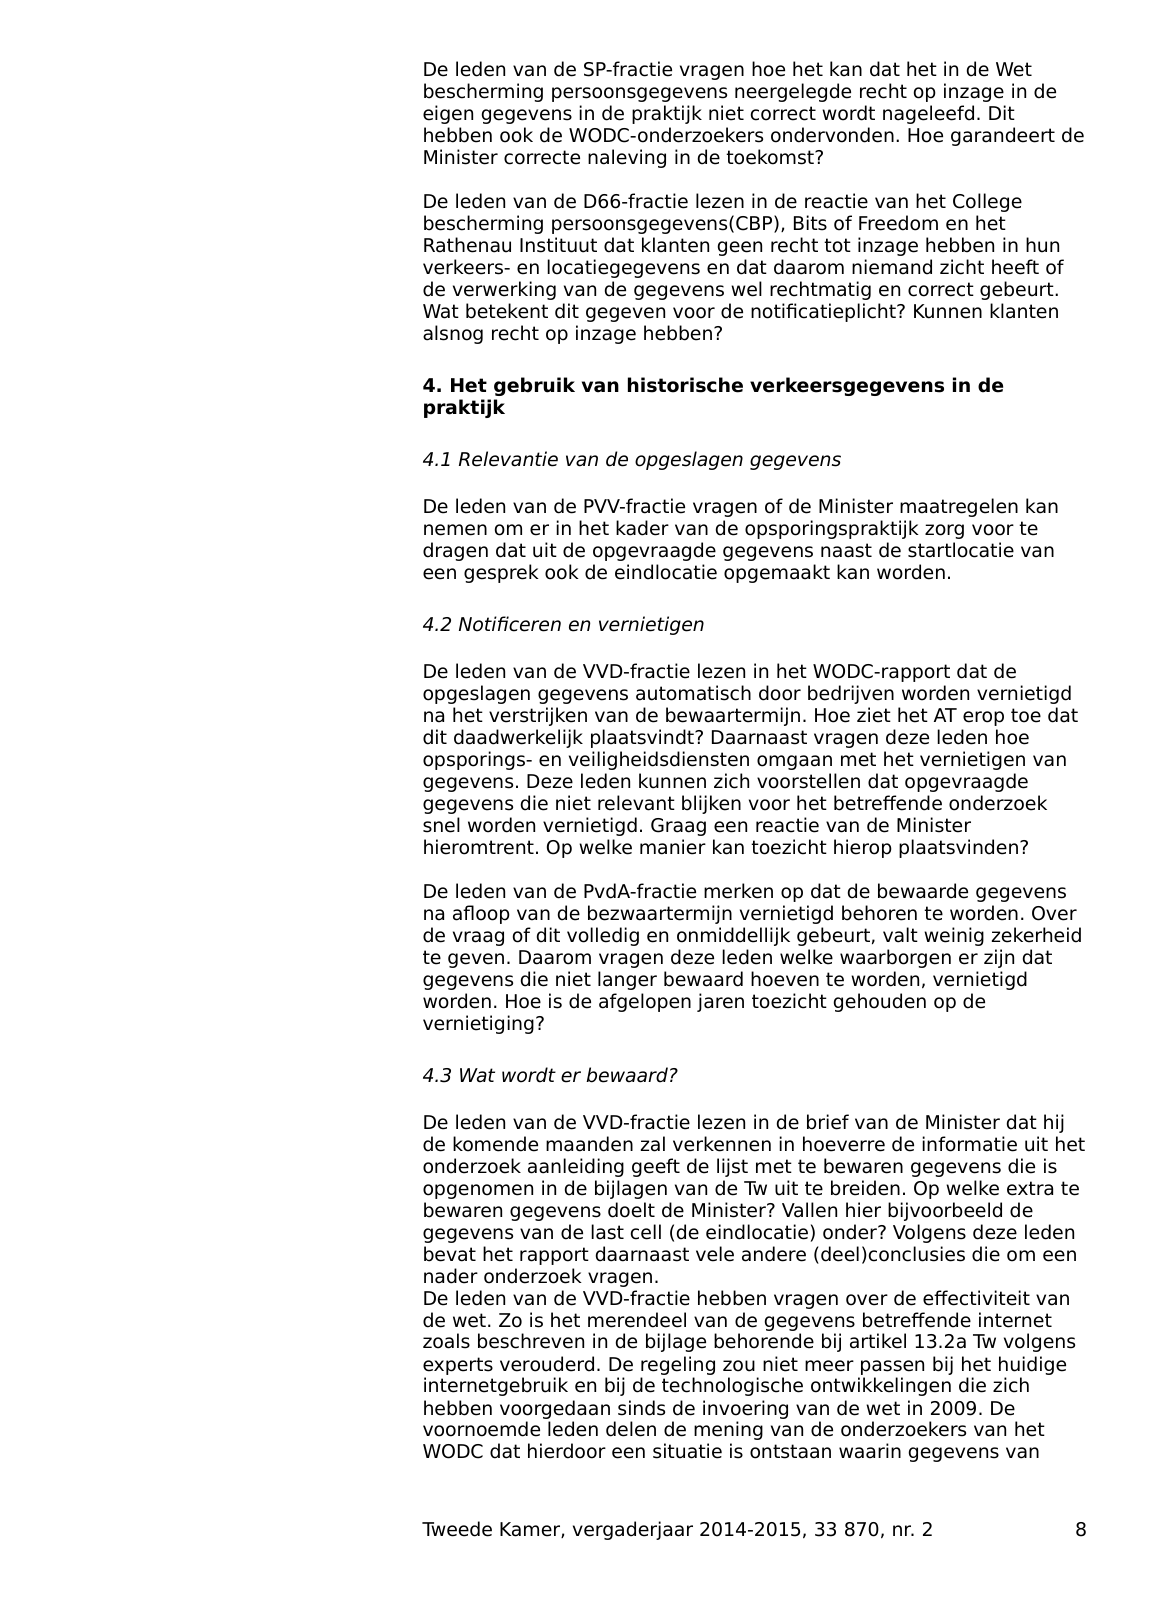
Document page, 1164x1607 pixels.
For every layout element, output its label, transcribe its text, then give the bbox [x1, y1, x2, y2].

text De leden van de VVD-fractie lezen in het WODC-rapport dat de opgeslagen gegevens automatisch door bedrijven worden vernietigd na het verstrijken van de bewaartermijn. Hoe ziet het AT erop toe dat dit daadwerkelijk plaatsvindt? Daarnaast vragen deze leden hoe opsporings- en veiligheidsdiensten omgaan met het vernietigen van gegevens. Deze leden kunnen zich voorstellen dat opgevraagde gegevens die niet relevant blijken voor het betreffende onderzoek snel worden vernietigd. Graag een reactie van de Minister hieromtrent. Op welke manier kan toezicht hierop plaatsvinden? [422, 661, 1087, 859]
subtitle 4.2 Notificeren en vernietigen [422, 614, 1087, 636]
text De leden van de PVV-fractie vragen of de Minister maatregelen kan nemen om er in het kader van de opsporingspraktijk zorg voor te dragen dat uit de opgevraagde gegevens naast de startlocatie van een gesprek ook de eindlocatie opgemaakt kan worden. [422, 496, 1087, 584]
text De leden van de SP-fractie vragen hoe het kan dat het in de Wet bescherming persoonsgegevens neergelegde recht op inzage in de eigen gegevens in de praktijk niet correct wordt nageleefd. Dit hebben ook de WODC-onderzoekers ondervonden. Hoe garandeert de Minister correcte naleving in de toekomst? [422, 59, 1087, 169]
subtitle 4.3 Wat wordt er bewaard? [422, 1065, 1087, 1087]
text De leden van de VVD-fractie hebben vragen over de effectiviteit van de wet. Zo is het merendeel van de gegevens betreffende internet zoals beschreven in de bijlage behorende bij artikel 13.2a Tw volgens experts verouderd. De regeling zou niet meer passen bij het huidige internetgebruik en bij de technologische ontwikkelingen die zich hebben voorgedaan sinds de invoering van de wet in 2009. De voornoemde leden delen de mening van de onderzoekers van het WODC dat hierdoor een situatie is ontstaan waarin gegevens van [422, 1287, 1087, 1463]
text De leden van de D66-fractie lezen in de reactie van het College bescherming persoonsgegevens(CBP), Bits of Freedom en het Rathenau Instituut dat klanten geen recht tot inzage hebben in hun verkeers- en locatiegegevens en dat daarom niemand zicht heeft of de verwerking van de gegevens wel rechtmatig en correct gebeurt. Wat betekent dit gegeven voor de notificatieplicht? Kunnen klanten alsnog recht op inzage hebben? [422, 191, 1087, 345]
text De leden van de VVD-fractie lezen in de brief van de Minister dat hij de komende maanden zal verkennen in hoeverre de informatie uit het onderzoek aanleiding geeft de lijst met te bewaren gegevens die is opgenomen in de bijlagen van de Tw uit te breiden. Op welke extra te bewaren gegevens doelt de Minister? Vallen hier bijvoorbeeld de gegevens van de last cell (de eindlocatie) onder? Volgens deze leden bevat het rapport daarnaast vele andere (deel)conclusies die om een nader onderzoek vragen. [422, 1112, 1087, 1287]
text De leden van de PvdA-fractie merken op dat de bewaarde gegevens na afloop van de bezwaartermijn vernietigd behoren te worden. Over de vraag of dit volledig en onmiddellijk gebeurt, valt weinig zekerheid te geven. Daarom vragen deze leden welke waarborgen er zijn dat gegevens die niet langer bewaard hoeven te worden, vernietigd worden. Hoe is de afgelopen jaren toezicht gehouden op de vernietiging? [422, 881, 1087, 1035]
subtitle 4. Het gebruik van historische verkeersgegevens in de praktijk [422, 375, 1087, 419]
subtitle 4.1 Relevantie van de opgeslagen gegevens [422, 449, 1087, 471]
